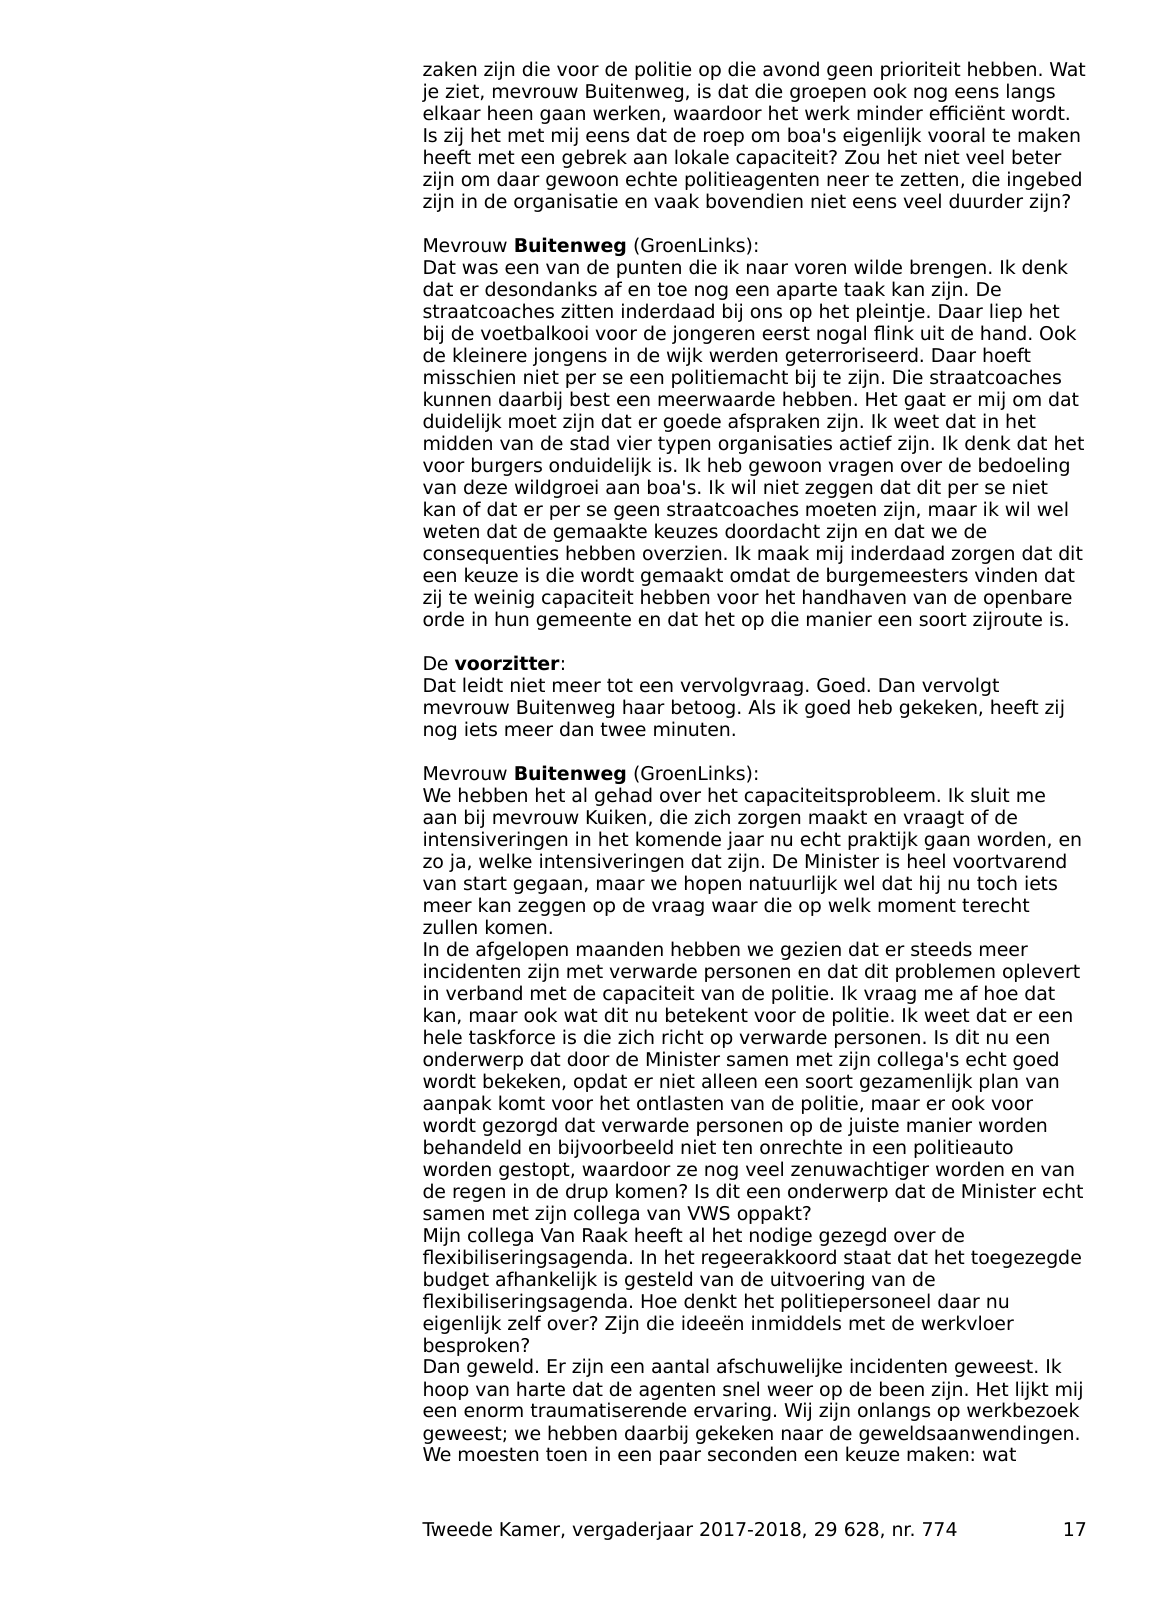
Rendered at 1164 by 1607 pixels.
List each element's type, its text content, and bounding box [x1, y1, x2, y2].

text Dan geweld. Er zijn een aantal afschuwelijke incidenten geweest. Ik hoop van harte dat de agenten snel weer op de been zijn. Het lijkt mij een enorm traumatiserende ervaring. Wij zijn onlangs op werkbezoek geweest; we hebben daarbij gekeken naar de geweldsaanwendingen. We moesten toen in een paar seconden een keuze maken: wat [422, 1356, 1087, 1466]
text Mevrouw Buitenweg (GroenLinks): [422, 763, 1087, 785]
text Dat leidt niet meer tot een vervolgvraag. Goed. Dan vervolgt mevrouw Buitenweg haar betoog. Als ik goed heb gekeken, heeft zij nog iets meer dan twee minuten. [422, 675, 1087, 741]
text Dat was een van de punten die ik naar voren wilde brengen. Ik denk dat er desondanks af en toe nog een aparte taak kan zijn. De straatcoaches zitten inderdaad bij ons op het pleintje. Daar liep het bij de voetbalkooi voor de jongeren eerst nogal flink uit de hand. Ook de kleinere jongens in de wijk werden geterroriseerd. Daar hoeft misschien niet per se een politiemacht bij te zijn. Die straatcoaches kunnen daarbij best een meerwaarde hebben. Het gaat er mij om dat duidelijk moet zijn dat er goede afspraken zijn. Ik weet dat in het midden van de stad vier typen organisaties actief zijn. Ik denk dat het voor burgers onduidelijk is. Ik heb gewoon vragen over de bedoeling van deze wildgroei aan boa's. Ik wil niet zeggen dat dit per se niet kan of dat er per se geen straatcoaches moeten zijn, maar ik wil wel weten dat de gemaakte keuzes doordacht zijn en dat we de consequenties hebben overzien. Ik maak mij inderdaad zorgen dat dit een keuze is die wordt gemaakt omdat de burgemeesters vinden dat zij te weinig capaciteit hebben voor het handhaven van de openbare orde in hun gemeente en dat het op die manier een soort zijroute is. [422, 257, 1087, 631]
text De voorzitter: [422, 653, 1087, 675]
text In de afgelopen maanden hebben we gezien dat er steeds meer incidenten zijn met verwarde personen en dat dit problemen oplevert in verband met de capaciteit van de politie. Ik vraag me af hoe dat kan, maar ook wat dit nu betekent voor de politie. Ik weet dat er een hele taskforce is die zich richt op verwarde personen. Is dit nu een onderwerp dat door de Minister samen met zijn collega's echt goed wordt bekeken, opdat er niet alleen een soort gezamenlijk plan van aanpak komt voor het ontlasten van de politie, maar er ook voor wordt gezorgd dat verwarde personen op de juiste manier worden behandeld en bijvoorbeeld niet ten onrechte in een politieauto worden gestopt, waardoor ze nog veel zenuwachtiger worden en van de regen in de drup komen? Is dit een onderwerp dat de Minister echt samen met zijn collega van VWS oppakt? [422, 939, 1087, 1224]
text We hebben het al gehad over het capaciteitsprobleem. Ik sluit me aan bij mevrouw Kuiken, die zich zorgen maakt en vraagt of de intensiveringen in het komende jaar nu echt praktijk gaan worden, en zo ja, welke intensiveringen dat zijn. De Minister is heel voortvarend van start gegaan, maar we hopen natuurlijk wel dat hij nu toch iets meer kan zeggen op de vraag waar die op welk moment terecht zullen komen. [422, 785, 1087, 939]
text Mijn collega Van Raak heeft al het nodige gezegd over de flexibiliseringsagenda. In het regeerakkoord staat dat het toegezegde budget afhankelijk is gesteld van de uitvoering van de flexibiliseringsagenda. Hoe denkt het politiepersoneel daar nu eigenlijk zelf over? Zijn die ideeën inmiddels met de werkvloer besproken? [422, 1224, 1087, 1356]
text zaken zijn die voor de politie op die avond geen prioriteit hebben. Wat je ziet, mevrouw Buitenweg, is dat die groepen ook nog eens langs elkaar heen gaan werken, waardoor het werk minder efficiënt wordt. Is zij het met mij eens dat de roep om boa's eigenlijk vooral te maken heeft met een gebrek aan lokale capaciteit? Zou het niet veel beter zijn om daar gewoon echte politieagenten neer te zetten, die ingebed zijn in de organisatie en vaak bovendien niet eens veel duurder zijn? [422, 59, 1087, 213]
text Mevrouw Buitenweg (GroenLinks): [422, 235, 1087, 257]
